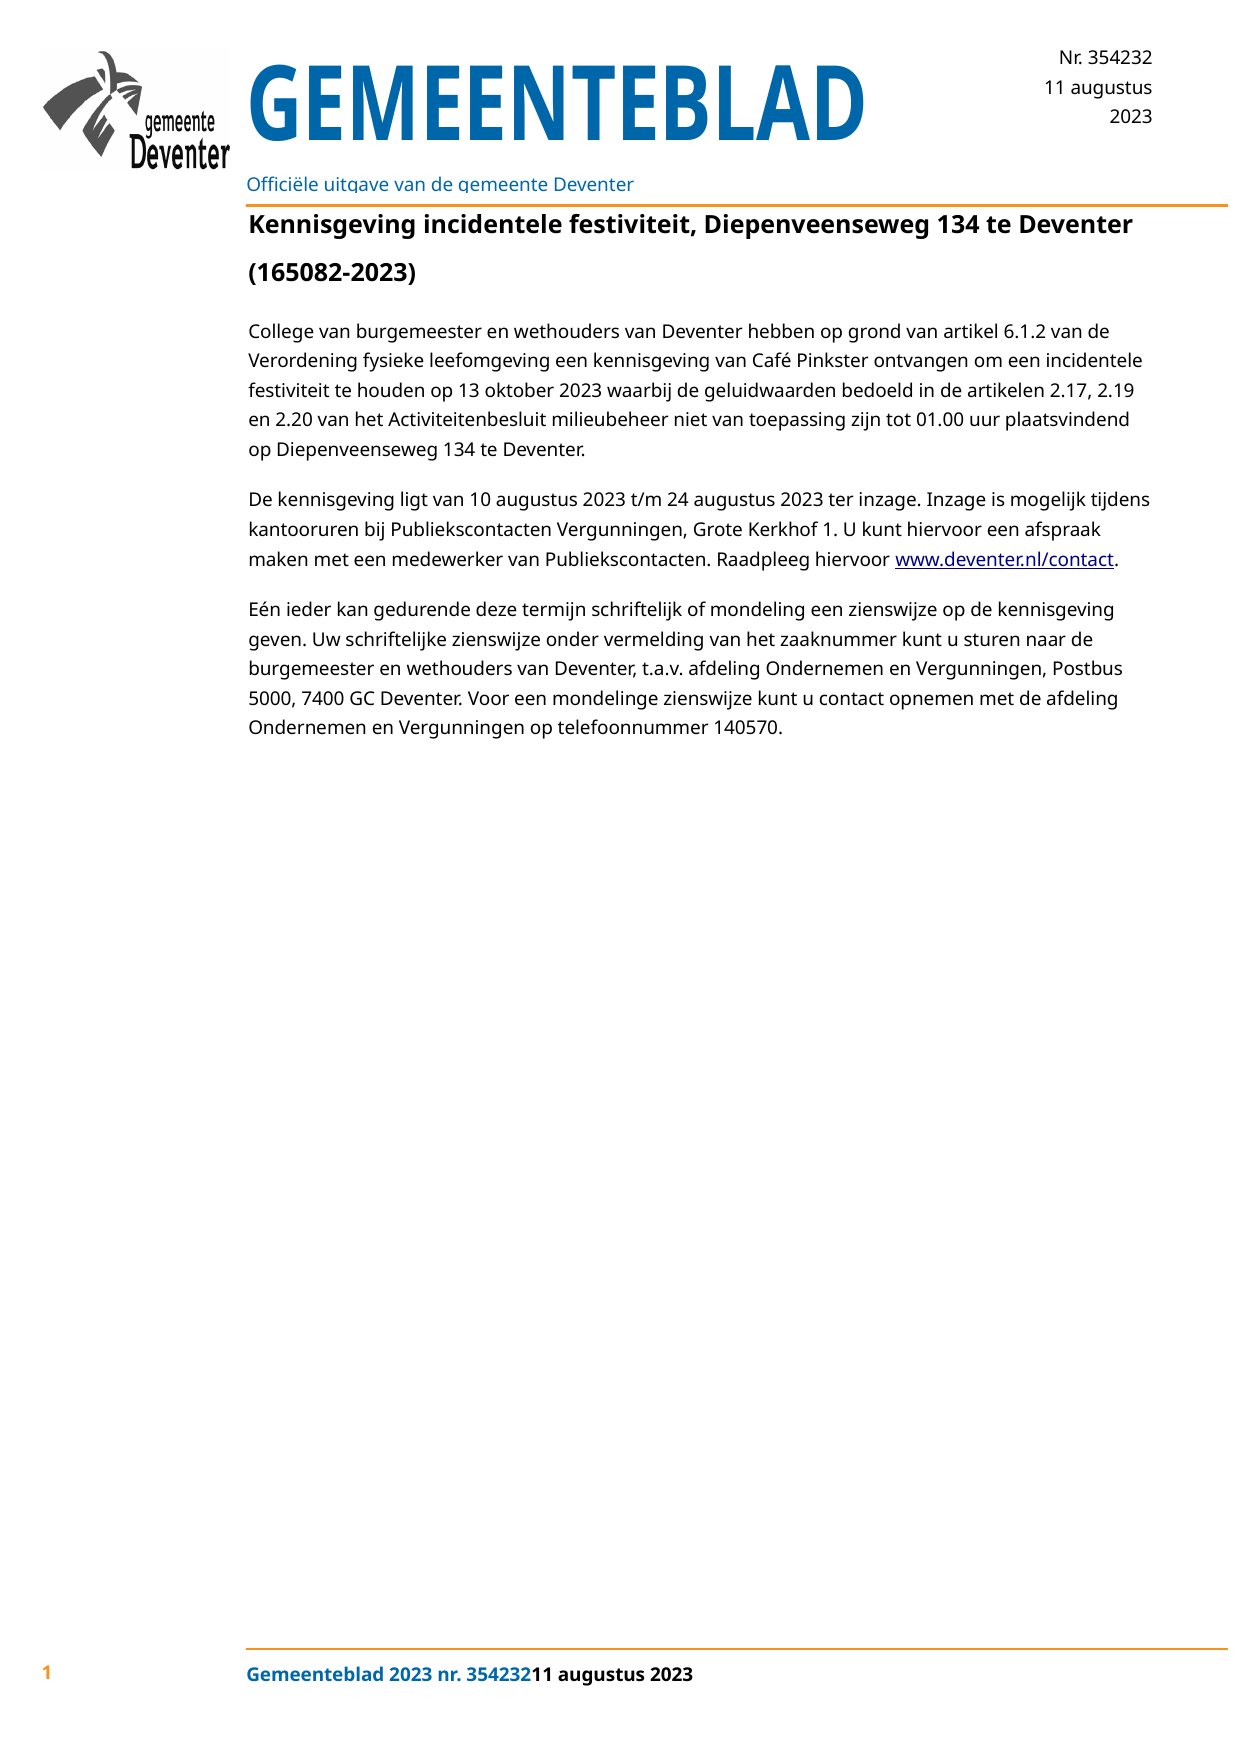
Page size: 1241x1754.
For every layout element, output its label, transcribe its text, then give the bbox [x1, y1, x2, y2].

picture [41, 47, 231, 172]
text De kennisgeving ligt van 10 augustus 2023 t/m 24 augustus 2023 ter inzage. Inzage is mogelijk tijdens kantooruren bij Publiekscontacten Vergunningen, Grote Kerkhof 1. U kunt hiervoor een afspraak maken met een medewerker van Publiekscontacten. Raadpleeg hiervoor www.deventer.nl/contact. [248, 487, 1152, 572]
text College van burgemeester en wethouders van Deventer hebben op grond van artikel 6.1.2 van de Verordening fysieke leefomgeving een kennisgeving van Café Pinkster ontvangen om een incidentele festiviteit te houden op 13 oktober 2023 waarbij de geluidwaarden bedoeld in de artikelen 2.17, 2.19 en 2.20 van het Activiteitenbesluit milieubeheer niet van toepassing zijn tot 01.00 uur plaatsvindend op Diepenveenseweg 134 te Deventer. [248, 318, 1152, 462]
text Kennisgeving incidentele festiviteit, Diepenveenseweg 134 te Deventer (165082-2023) [248, 207, 1152, 288]
text Eén ieder kan gedurende deze termijn schriftelijk of mondeling een zienswijze op de kennisgeving geven. Uw schriftelijke zienswijze onder vermelding van het zaaknummer kunt u sturen naar de burgemeester en wethouders van Deventer, t.a.v. afdeling Ondernemen en Vergunningen, Postbus 5000, 7400 GC Deventer. Voor een mondelinge zienswijze kunt u contact opnemen met de afdeling Ondernemen en Vergunningen op telefoonnummer 140570. [248, 596, 1152, 740]
